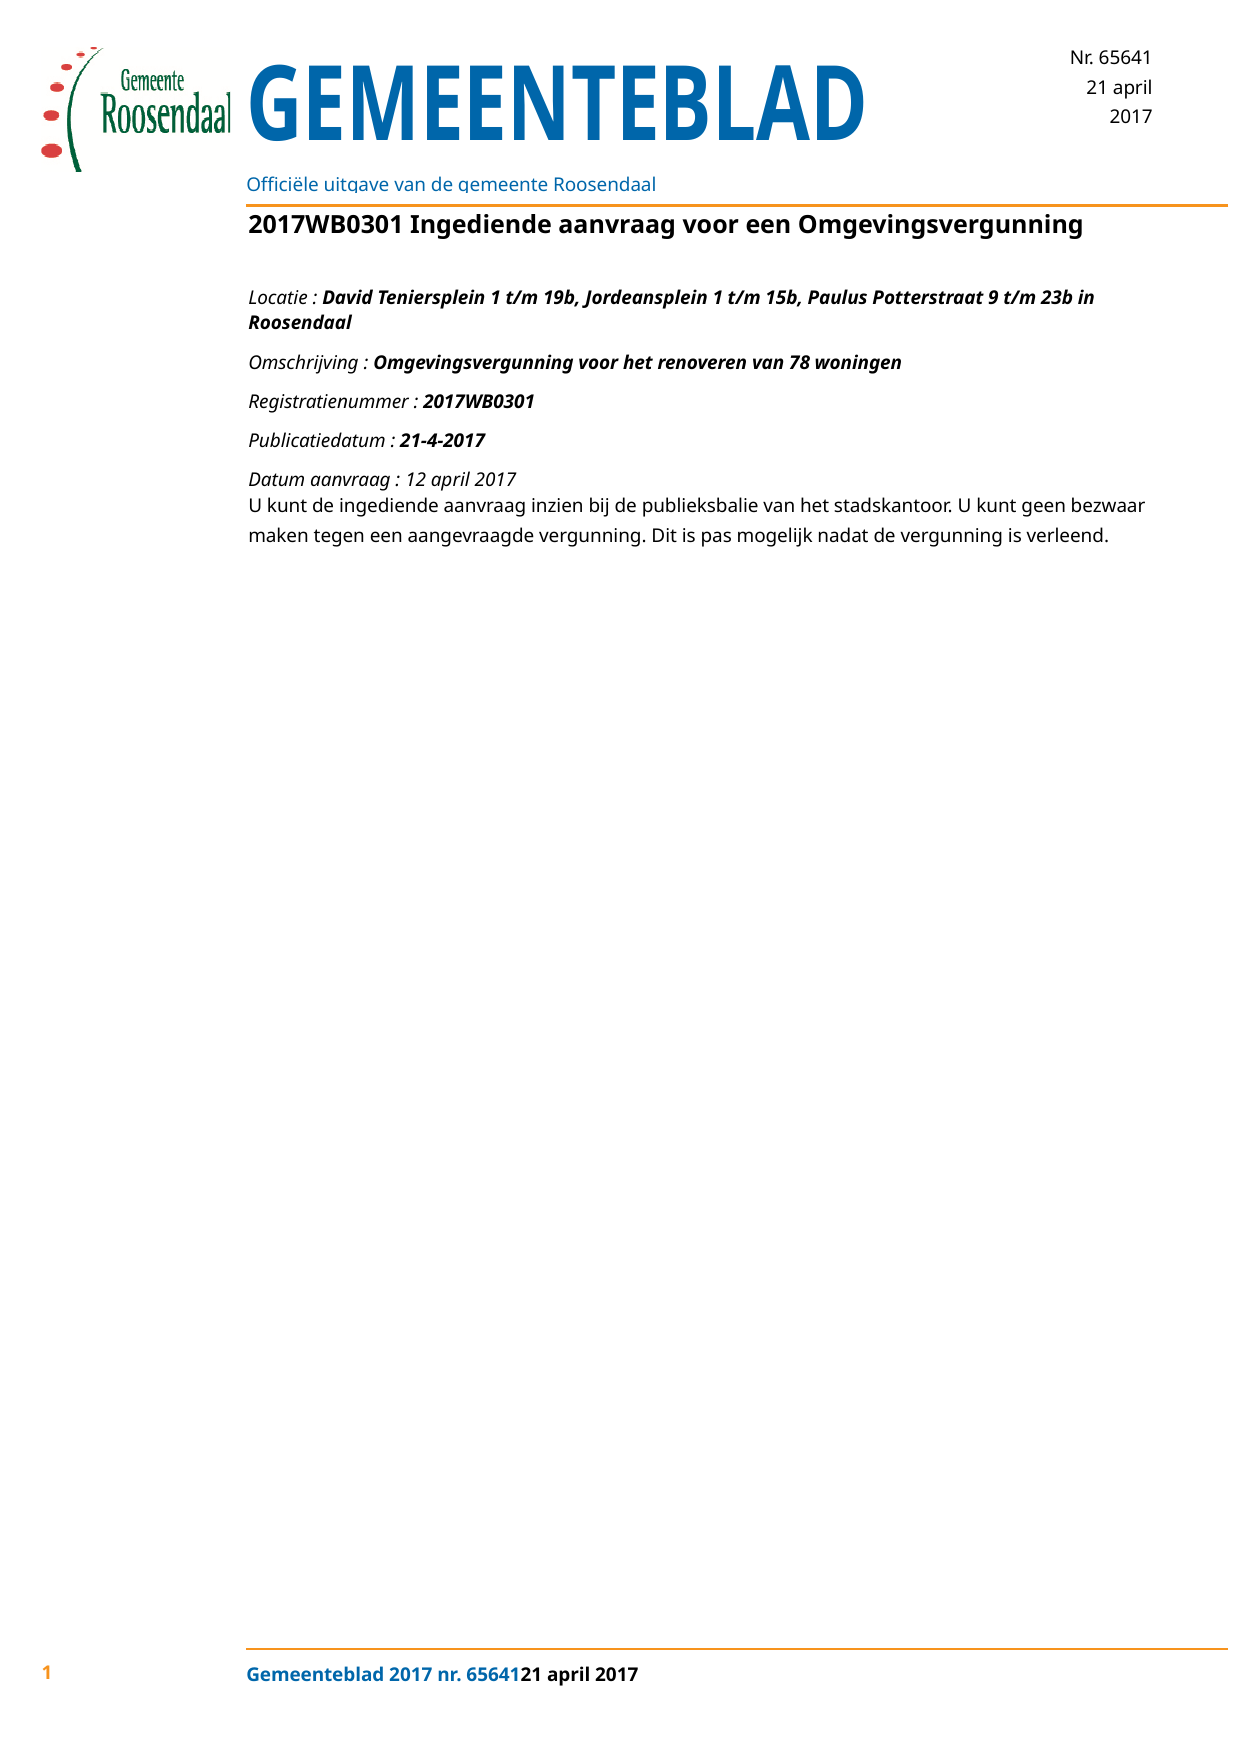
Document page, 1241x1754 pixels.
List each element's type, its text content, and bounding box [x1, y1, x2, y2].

picture [41, 47, 231, 172]
text U kunt de ingediende aanvraag inzien bij de publieksbalie van het stadskantoor. U kunt geen bezwaar maken tegen een aangevraagde vergunning. Dit is pas mogelijk nadat de vergunning is verleend. [248, 492, 1152, 548]
text Datum aanvraag : 12 april 2017 [248, 467, 1152, 492]
text Registratienummer : 2017WB0301 [248, 388, 1152, 414]
text 2017WB0301 Ingediende aanvraag voor een Omgevingsvergunning [248, 207, 1152, 241]
text Publicatiedatum : 21-4-2017 [248, 427, 1152, 453]
text Locatie : David Teniersplein 1 t/m 19b, Jordeansplein 1 t/m 15b, Paulus Potterstraat 9 t/m 23b in Roosendaal [248, 284, 1152, 335]
text Omschrijving : Omgevingsvergunning voor het renoveren van 78 woningen [248, 349, 1152, 374]
